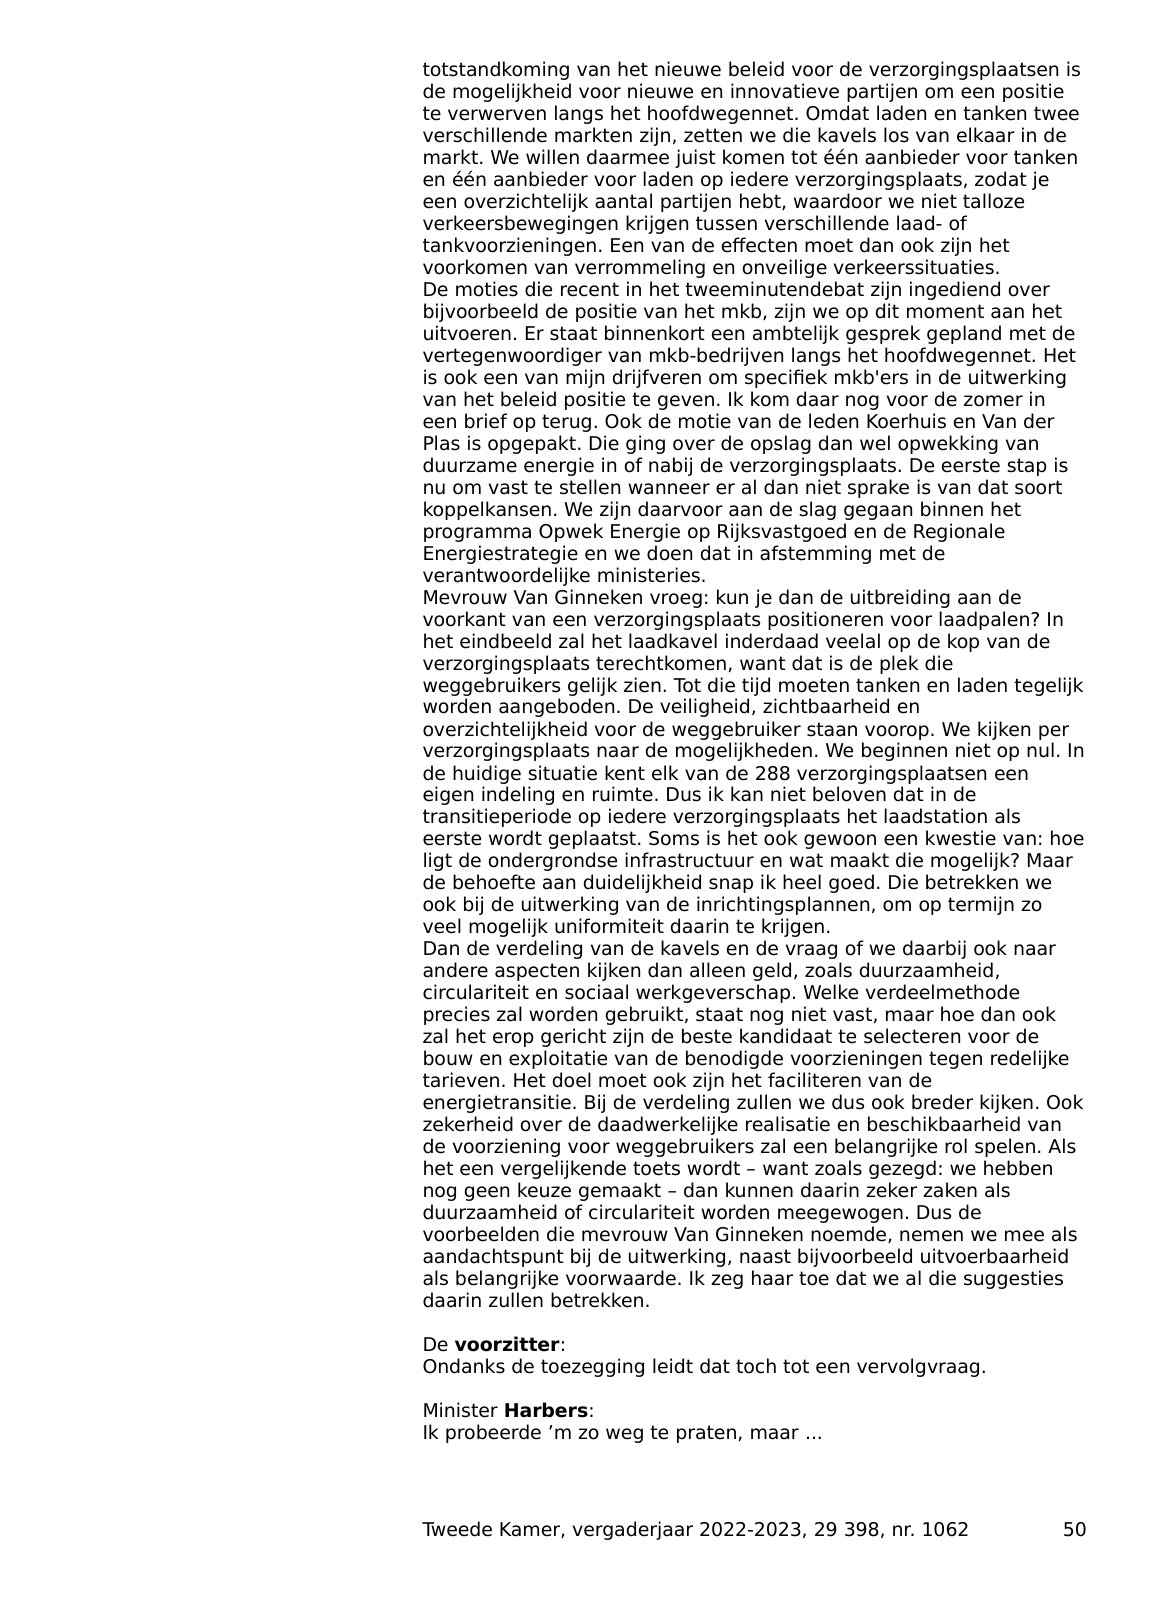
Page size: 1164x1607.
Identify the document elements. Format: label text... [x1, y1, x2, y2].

text totstandkoming van het nieuwe beleid voor de verzorgingsplaatsen is de mogelijkheid voor nieuwe en innovatieve partijen om een positie te verwerven langs het hoofdwegennet. Omdat laden en tanken twee verschillende markten zijn, zetten we die kavels los van elkaar in de markt. We willen daarmee juist komen tot één aanbieder voor tanken en één aanbieder voor laden op iedere verzorgingsplaats, zodat je een overzichtelijk aantal partijen hebt, waardoor we niet talloze verkeersbewegingen krijgen tussen verschillende laad- of tankvoorzieningen. Een van de effecten moet dan ook zijn het voorkomen van verrommeling en onveilige verkeerssituaties. [422, 59, 1087, 279]
text Ondanks de toezegging leidt dat toch tot een vervolgvraag. [422, 1356, 1087, 1378]
text Mevrouw Van Ginneken vroeg: kun je dan de uitbreiding aan de voorkant van een verzorgingsplaats positioneren voor laadpalen? In het eindbeeld zal het laadkavel inderdaad veelal op de kop van de verzorgingsplaats terechtkomen, want dat is de plek die weggebruikers gelijk zien. Tot die tijd moeten tanken en laden tegelijk worden aangeboden. De veiligheid, zichtbaarheid en overzichtelijkheid voor de weggebruiker staan voorop. We kijken per verzorgingsplaats naar de mogelijkheden. We beginnen niet op nul. In de huidige situatie kent elk van de 288 verzorgingsplaatsen een eigen indeling en ruimte. Dus ik kan niet beloven dat in de transitieperiode op iedere verzorgingsplaats het laadstation als eerste wordt geplaatst. Soms is het ook gewoon een kwestie van: hoe ligt de ondergrondse infrastructuur en wat maakt die mogelijk? Maar de behoefte aan duidelijkheid snap ik heel goed. Die betrekken we ook bij de uitwerking van de inrichtingsplannen, om op termijn zo veel mogelijk uniformiteit daarin te krijgen. [422, 587, 1087, 938]
text Minister Harbers: [422, 1400, 1087, 1422]
text Ik probeerde ’m zo weg te praten, maar ... [422, 1422, 1087, 1444]
text De voorzitter: [422, 1334, 1087, 1356]
text De moties die recent in het tweeminutendebat zijn ingediend over bijvoorbeeld de positie van het mkb, zijn we op dit moment aan het uitvoeren. Er staat binnenkort een ambtelijk gesprek gepland met de vertegenwoordiger van mkb-bedrijven langs het hoofdwegennet. Het is ook een van mijn drijfveren om specifiek mkb'ers in de uitwerking van het beleid positie te geven. Ik kom daar nog voor de zomer in een brief op terug. Ook de motie van de leden Koerhuis en Van der Plas is opgepakt. Die ging over de opslag dan wel opwekking van duurzame energie in of nabij de verzorgingsplaats. De eerste stap is nu om vast te stellen wanneer er al dan niet sprake is van dat soort koppelkansen. We zijn daarvoor aan de slag gegaan binnen het programma Opwek Energie op Rijksvastgoed en de Regionale Energiestrategie en we doen dat in afstemming met de verantwoordelijke ministeries. [422, 279, 1087, 587]
text Dan de verdeling van de kavels en de vraag of we daarbij ook naar andere aspecten kijken dan alleen geld, zoals duurzaamheid, circulariteit en sociaal werkgeverschap. Welke verdeelmethode precies zal worden gebruikt, staat nog niet vast, maar hoe dan ook zal het erop gericht zijn de beste kandidaat te selecteren voor de bouw en exploitatie van de benodigde voorzieningen tegen redelijke tarieven. Het doel moet ook zijn het faciliteren van de energietransitie. Bij de verdeling zullen we dus ook breder kijken. Ook zekerheid over de daadwerkelijke realisatie en beschikbaarheid van de voorziening voor weggebruikers zal een belangrijke rol spelen. Als het een vergelijkende toets wordt – want zoals gezegd: we hebben nog geen keuze gemaakt – dan kunnen daarin zeker zaken als duurzaamheid of circulariteit worden meegewogen. Dus de voorbeelden die mevrouw Van Ginneken noemde, nemen we mee als aandachtspunt bij de uitwerking, naast bijvoorbeeld uitvoerbaarheid als belangrijke voorwaarde. Ik zeg haar toe dat we al die suggesties daarin zullen betrekken. [422, 938, 1087, 1312]
